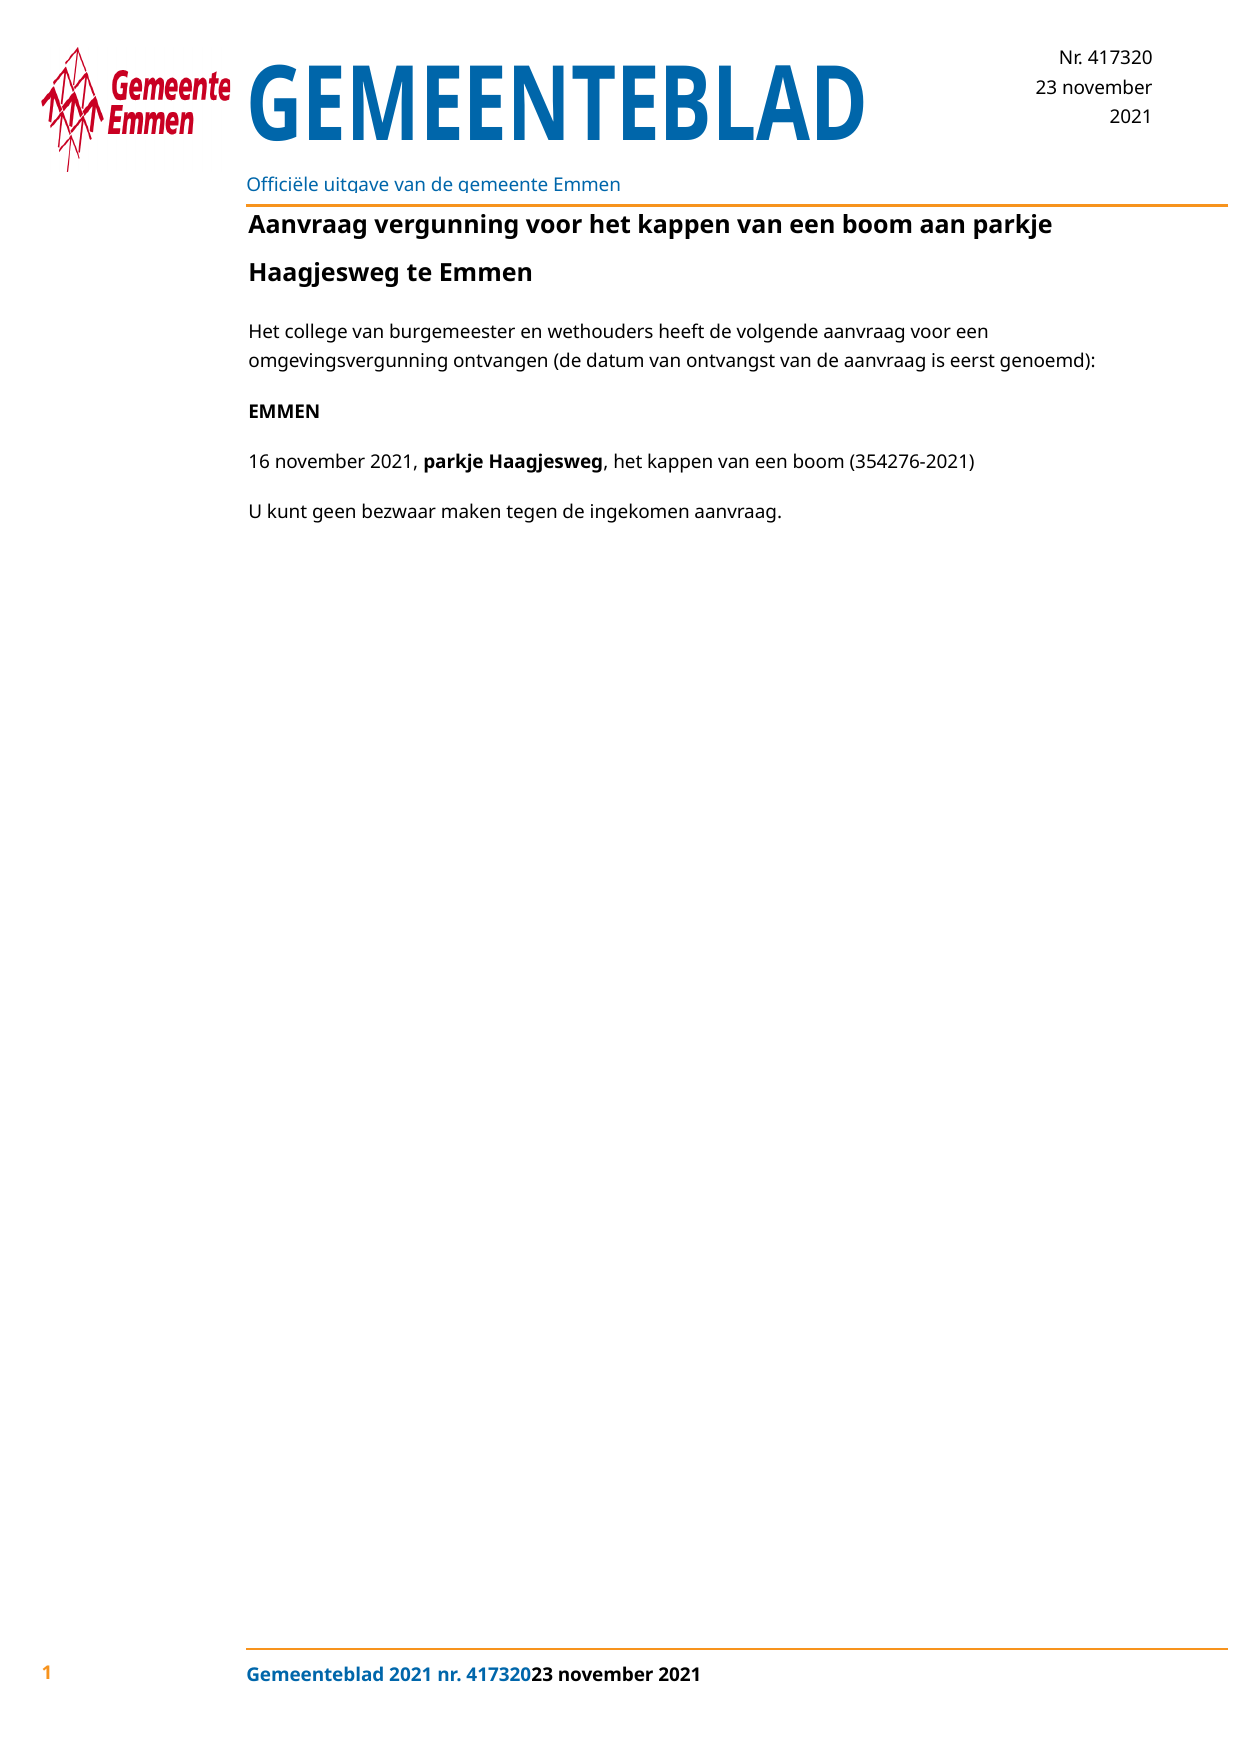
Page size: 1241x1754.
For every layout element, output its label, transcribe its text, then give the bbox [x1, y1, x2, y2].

text EMMEN [248, 398, 1152, 424]
text Aanvraag vergunning voor het kappen van een boom aan parkje Haagjesweg te Emmen [248, 207, 1152, 288]
picture [41, 47, 231, 172]
text 16 november 2021, parkje Haagjesweg, het kappen van een boom (354276-2021) [248, 448, 1152, 474]
text Het college van burgemeester en wethouders heeft de volgende aanvraag voor een omgevingsvergunning ontvangen (de datum van ontvangst van de aanvraag is eerst genoemd): [248, 318, 1152, 373]
text U kunt geen bezwaar maken tegen de ingekomen aanvraag. [248, 499, 1152, 524]
